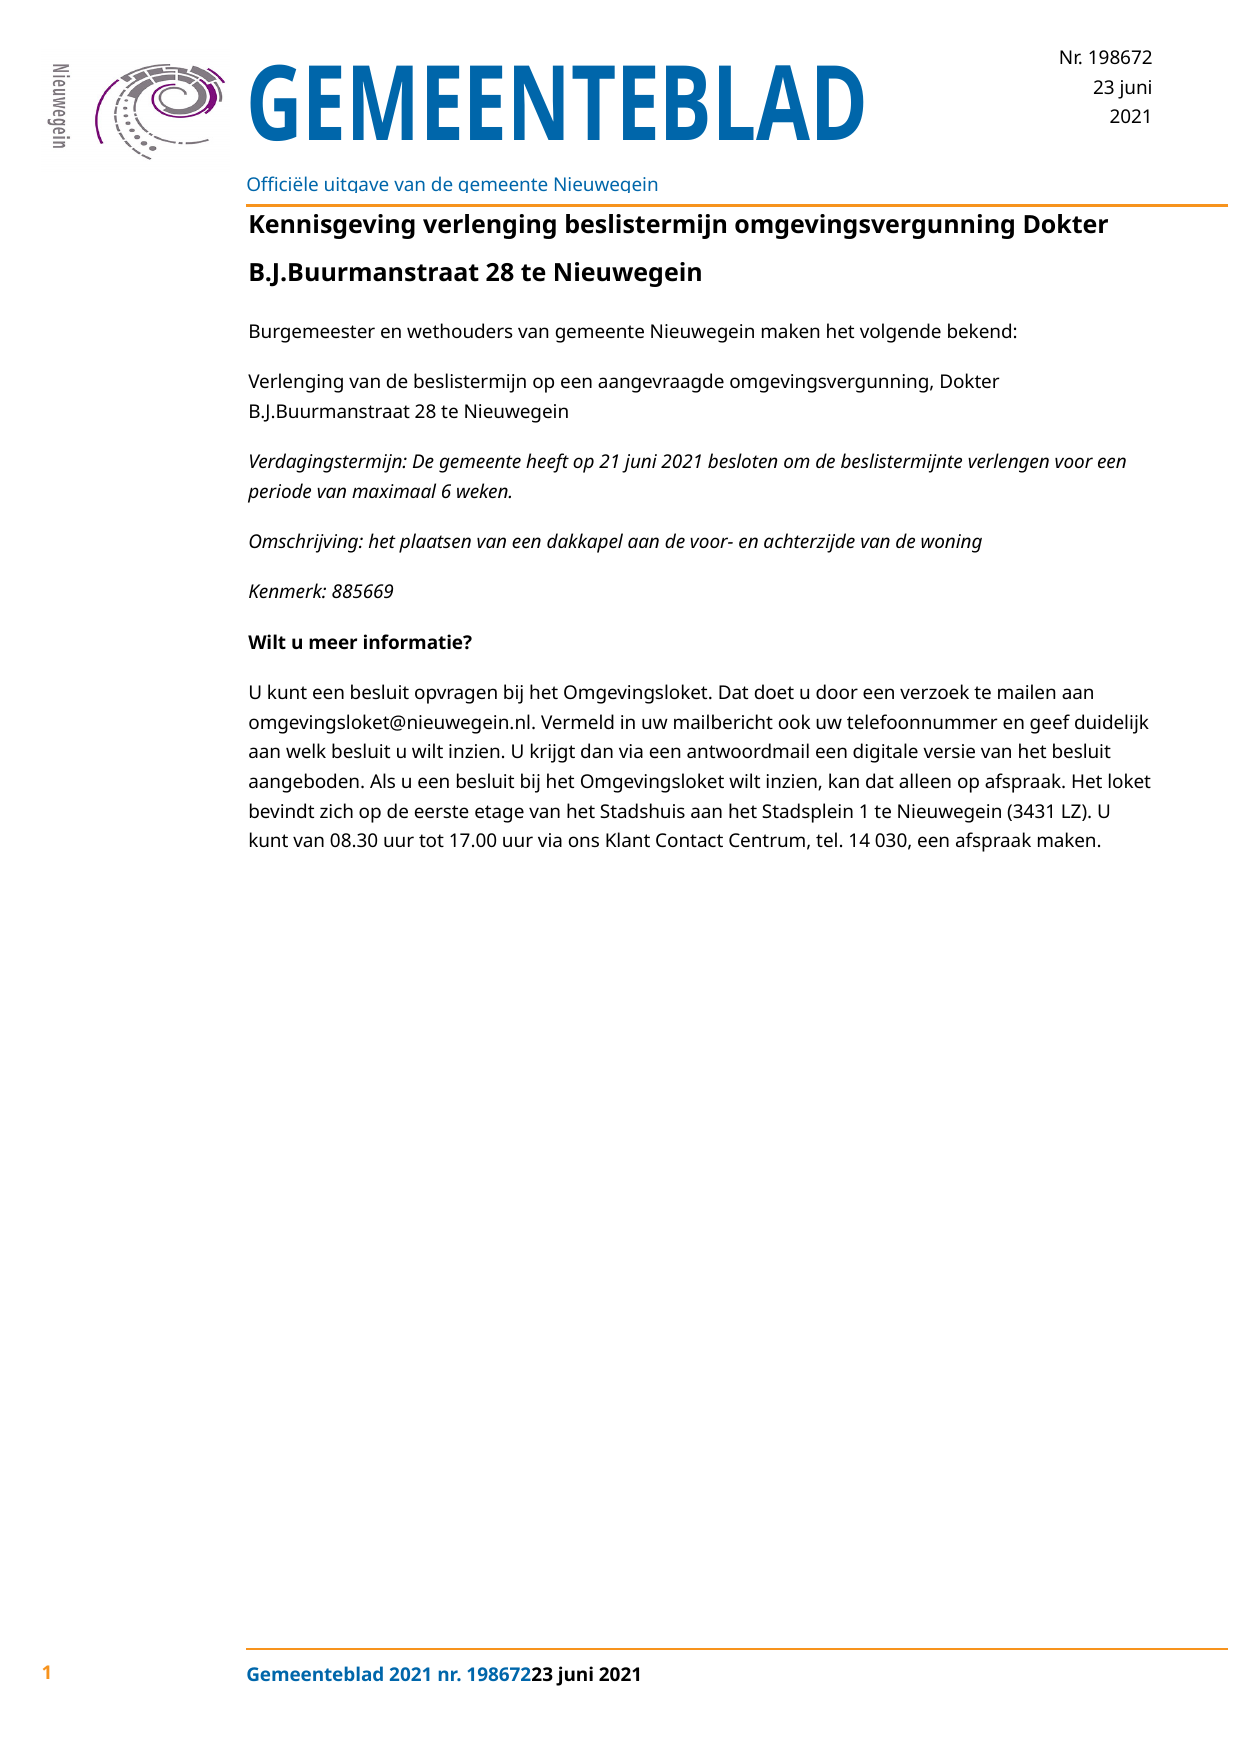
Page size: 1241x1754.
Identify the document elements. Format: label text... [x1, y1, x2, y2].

picture [41, 47, 231, 172]
text Omschrijving: het plaatsen van een dakkapel aan de voor- en achterzijde van de woning [248, 528, 1152, 554]
text Wilt u meer informatie? [248, 629, 1152, 655]
text Burgemeester en wethouders van gemeente Nieuwegein maken het volgende bekend: [248, 318, 1152, 344]
text Verdagingstermijn: De gemeente heeft op 21 juni 2021 besloten om de beslistermijnte verlengen voor een periode van maximaal 6 weken. [248, 448, 1152, 504]
text U kunt een besluit opvragen bij het Omgevingsloket. Dat doet u door een verzoek te mailen aan omgevingsloket@nieuwegein.nl. Vermeld in uw mailbericht ook uw telefoonnummer en geef duidelijk aan welk besluit u wilt inzien. U krijgt dan via een antwoordmail een digitale versie van het besluit aangeboden. Als u een besluit bij het Omgevingsloket wilt inzien, kan dat alleen op afspraak. Het loket bevindt zich op de eerste etage van het Stadshuis aan het Stadsplein 1 te Nieuwegein (3431 LZ). U kunt van 08.30 uur tot 17.00 uur via ons Klant Contact Centrum, tel. 14 030, een afspraak maken. [248, 679, 1152, 853]
text Kenmerk: 885669 [248, 579, 1152, 604]
text Kennisgeving verlenging beslistermijn omgevingsvergunning Dokter B.J.Buurmanstraat 28 te Nieuwegein [248, 207, 1152, 288]
text Verlenging van de beslistermijn op een aangevraagde omgevingsvergunning, Dokter B.J.Buurmanstraat 28 te Nieuwegein [248, 368, 1152, 424]
